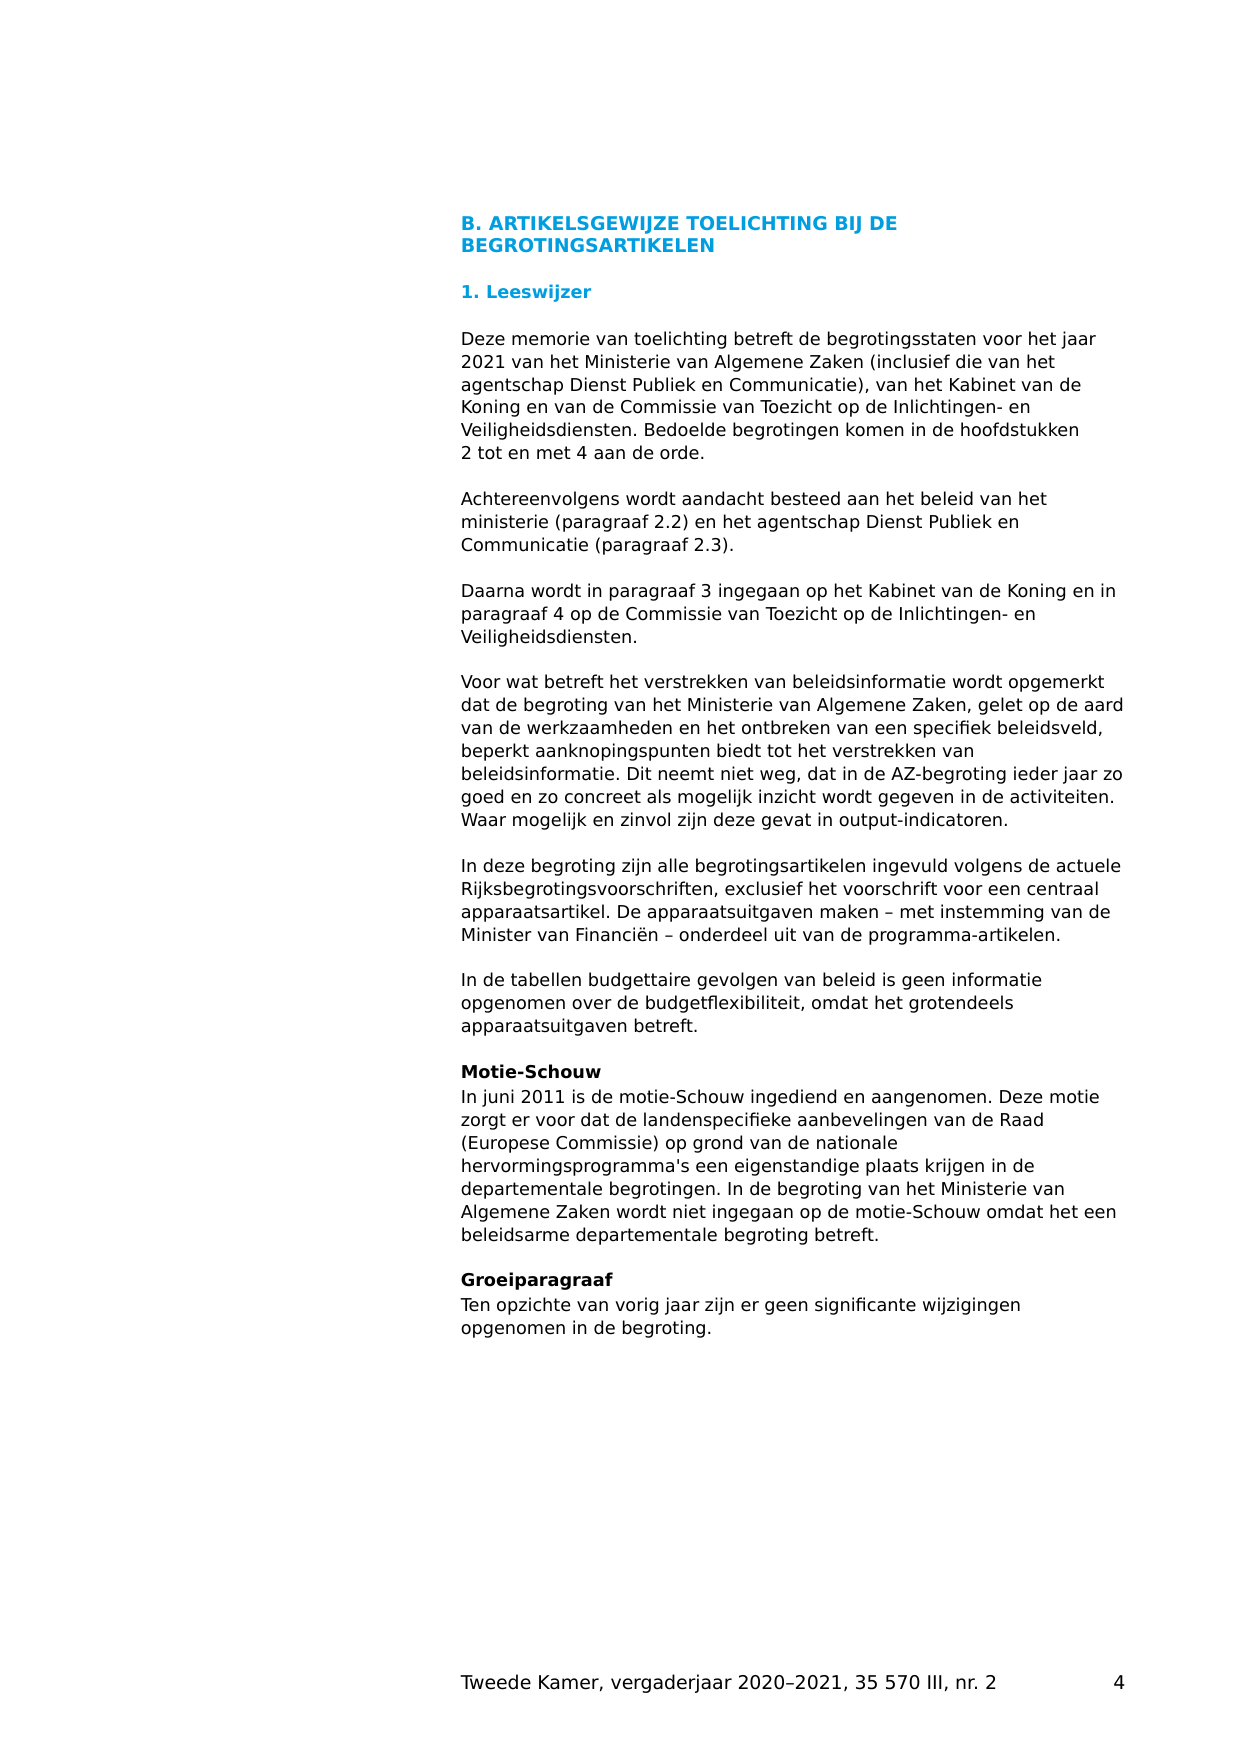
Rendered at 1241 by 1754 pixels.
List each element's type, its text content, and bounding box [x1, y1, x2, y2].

text Deze memorie van toelichting betreft de begrotingsstaten voor het jaar 2021 van het Ministerie van Algemene Zaken (inclusief die van het agentschap Dienst Publiek en Communicatie), van het Kabinet van de Koning en van de Commissie van Toezicht op de Inlichtingen- en Veiligheidsdiensten. Bedoelde begrotingen komen in de hoofdstukken 2 tot en met 4 aan de orde. [461, 327, 1125, 464]
text Motie-Schouw [461, 1060, 1125, 1083]
text In de tabellen budgettaire gevolgen van beleid is geen informatie opgenomen over de budgetflexibiliteit, omdat het grotendeels apparaatsuitgaven betreft. [461, 968, 1125, 1037]
text Ten opzichte van vorig jaar zijn er geen significante wijzigingen opgenomen in de begroting. [461, 1293, 1125, 1339]
text Voor wat betreft het verstrekken van beleidsinformatie wordt opgemerkt dat de begroting van het Ministerie van Algemene Zaken, gelet op de aard van de werkzaamheden en het ontbreken van een specifiek beleidsveld, beperkt aanknopingspunten biedt tot het verstrekken van beleidsinformatie. Dit neemt niet weg, dat in de AZ-begroting ieder jaar zo goed en zo concreet als mogelijk inzicht wordt gegeven in de activiteiten. Waar mogelijk en zinvol zijn deze gevat in output-indicatoren. [461, 671, 1125, 831]
title B. Artikelsgewijze toelichting bij de begrotingsartikelen [461, 213, 1125, 257]
text Achtereenvolgens wordt aandacht besteed aan het beleid van het ministerie (paragraaf 2.2) en het agentschap Dienst Publiek en Communicatie (paragraaf 2.3). [461, 487, 1125, 556]
text Groeiparagraaf [461, 1268, 1125, 1291]
text In juni 2011 is de motie-Schouw ingediend en aangenomen. Deze motie zorgt er voor dat de landenspecifieke aanbevelingen van de Raad (Europese Commissie) op grond van de nationale hervormingsprogramma's een eigenstandige plaats krijgen in de departementale begrotingen. In de begroting van het Ministerie van Algemene Zaken wordt niet ingegaan op de motie-Schouw omdat het een beleidsarme departementale begroting betreft. [461, 1085, 1125, 1246]
text In deze begroting zijn alle begrotingsartikelen ingevuld volgens de actuele Rijksbegrotingsvoorschriften, exclusief het voorschrift voor een centraal apparaatsartikel. De apparaatsuitgaven maken – met instemming van de Minister van Financiën – onderdeel uit van de programma-artikelen. [461, 854, 1125, 946]
title 1. Leeswijzer [461, 280, 1125, 303]
text Daarna wordt in paragraaf 3 ingegaan op het Kabinet van de Koning en in paragraaf 4 op de Commissie van Toezicht op de Inlichtingen- en Veiligheidsdiensten. [461, 579, 1125, 648]
